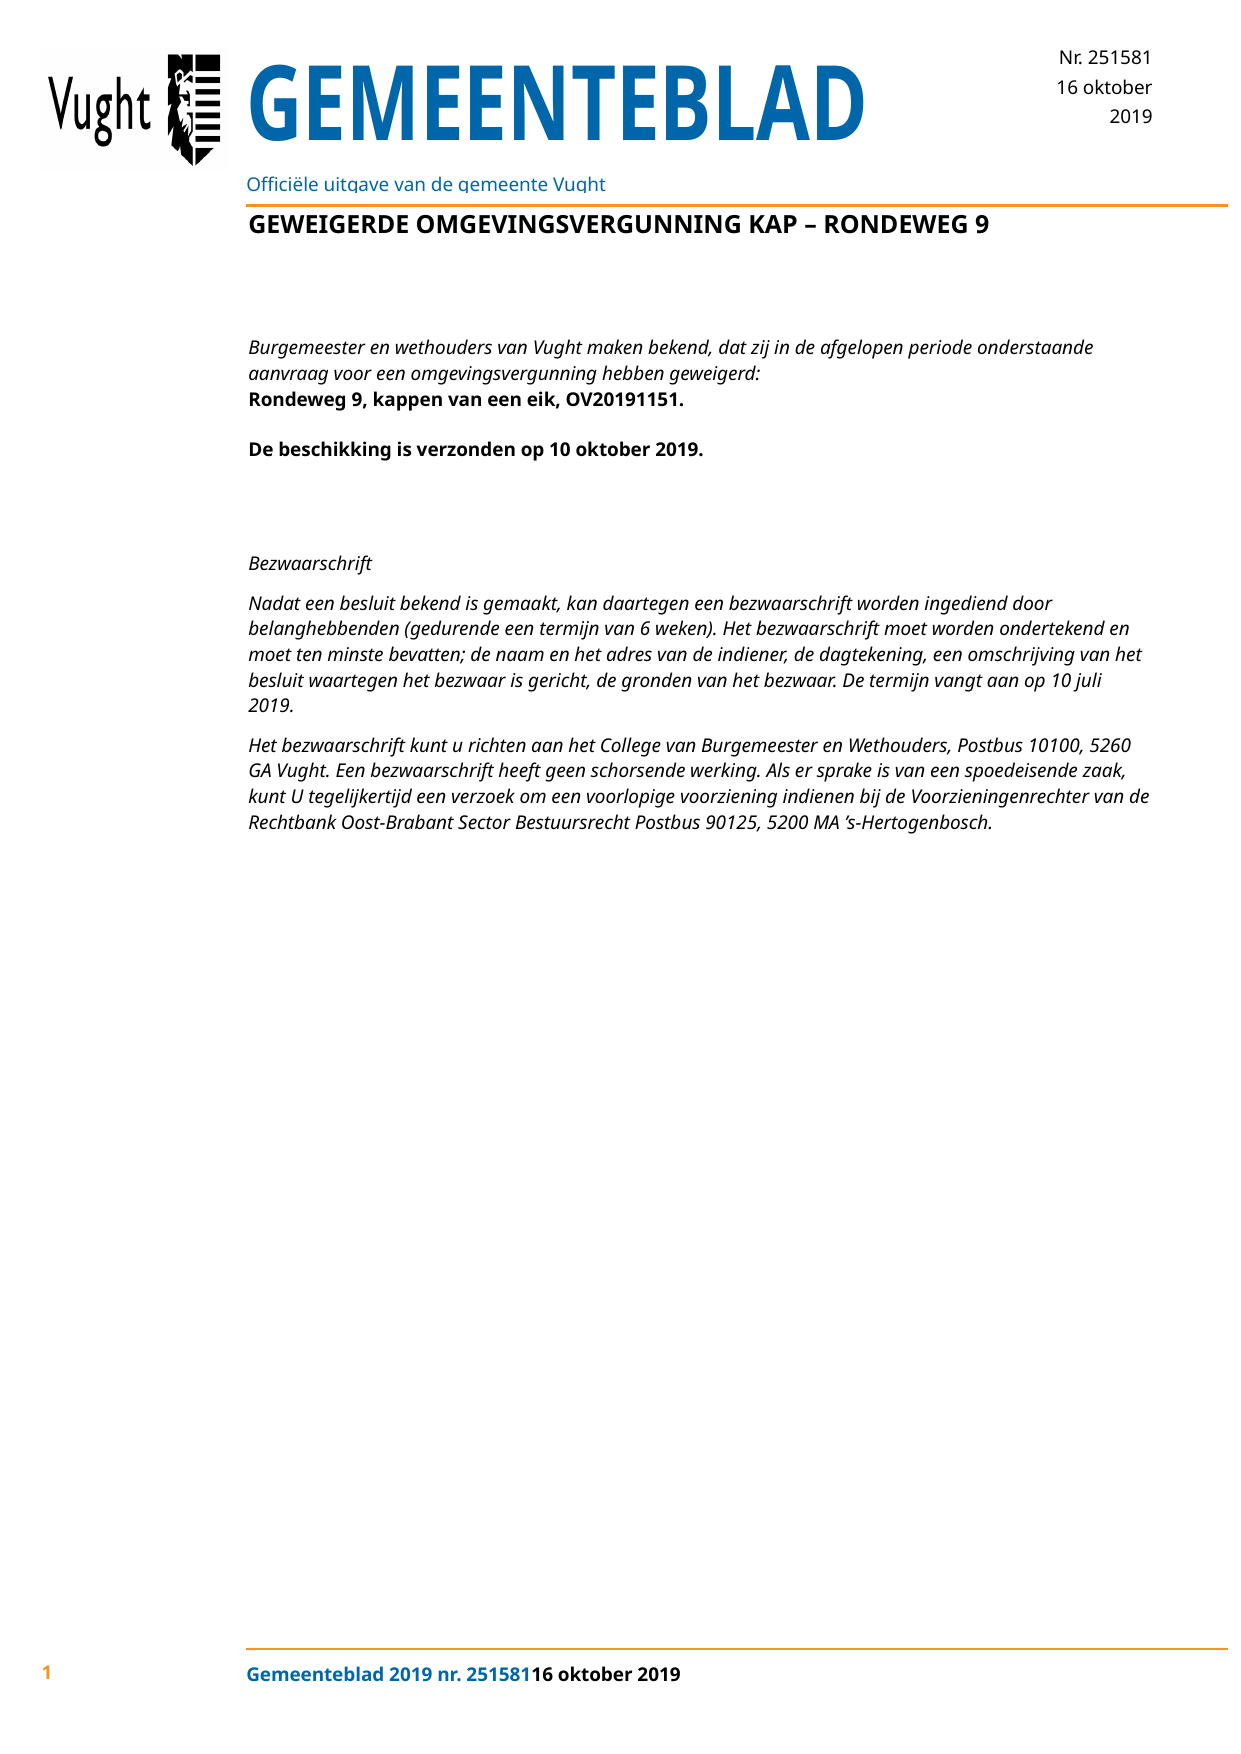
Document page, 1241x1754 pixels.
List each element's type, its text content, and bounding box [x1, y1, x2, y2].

text Nadat een besluit bekend is gemaakt, kan daartegen een bezwaarschrift worden ingediend door belanghebbenden (gedurende een termijn van 6 weken). Het bezwaarschrift moet worden ondertekend en moet ten minste bevatten; de naam en het adres van de indiener, de dagtekening, een omschrijving van het besluit waartegen het bezwaar is gericht, de gronden van het bezwaar. De termijn vangt aan op 10 juli 2019. [248, 590, 1152, 718]
text De beschikking is verzonden op 10 oktober 2019. [248, 436, 1152, 462]
text Burgemeester en wethouders van Vught maken bekend, dat zij in de afgelopen periode onderstaande aanvraag voor een omgevingsvergunning hebben geweigerd: [248, 334, 1152, 386]
text Bezwaarschrift [248, 551, 1152, 576]
text GEWEIGERDE OMGEVINGSVERGUNNING KAP – RONDEWEG 9 [248, 207, 1152, 241]
text Rondeweg 9, kappen van een eik, OV20191151. [248, 386, 1152, 411]
text Het bezwaarschrift kunt u richten aan het College van Burgemeester en Wethouders, Postbus 10100, 5260 GA Vught. Een bezwaarschrift heeft geen schorsende werking. Als er sprake is van een spoedeisende zaak, kunt U tegelijkertijd een verzoek om een voorlopige voorziening indienen bij de Voorzieningenrechter van de Rechtbank Oost-Brabant Sector Bestuursrecht Postbus 90125, 5200 MA ’s-Hertogenbosch. [248, 732, 1152, 835]
picture [41, 47, 231, 172]
